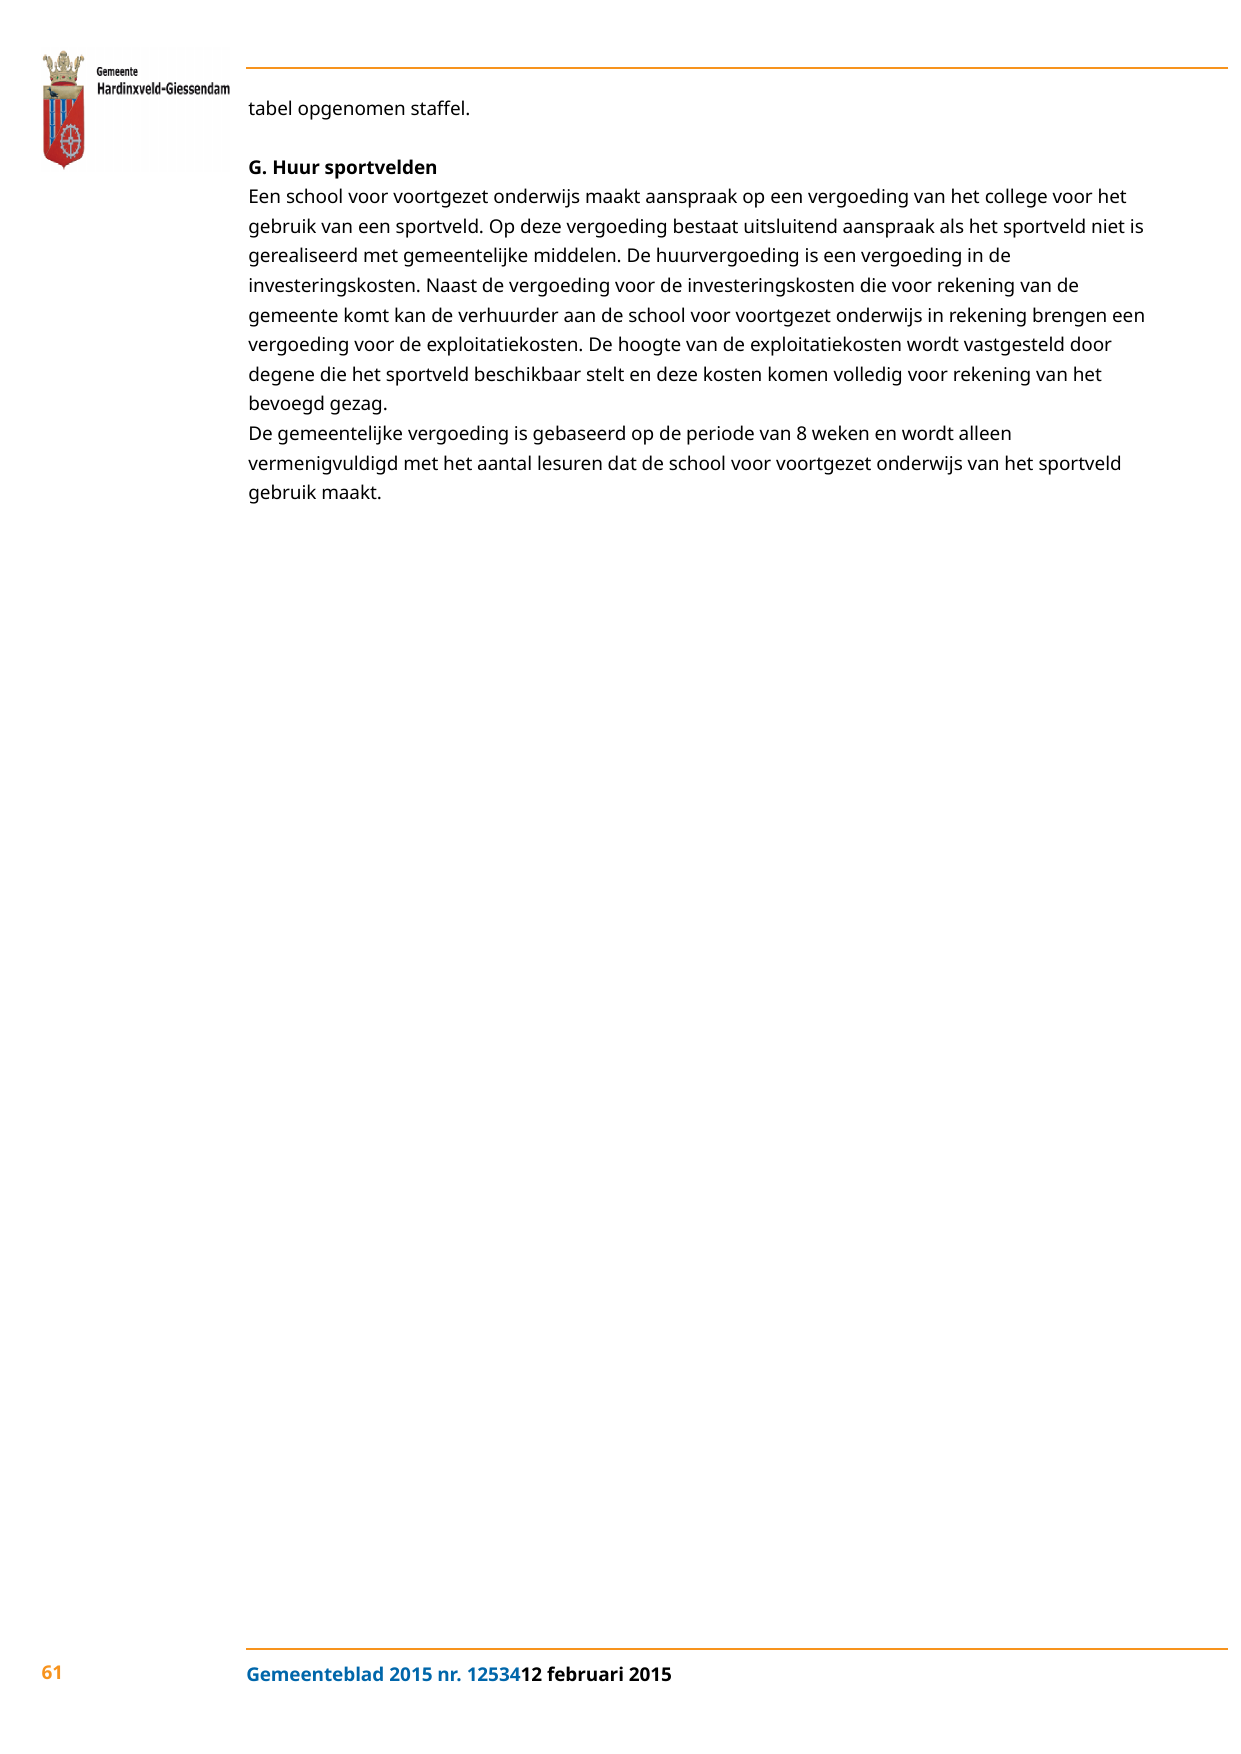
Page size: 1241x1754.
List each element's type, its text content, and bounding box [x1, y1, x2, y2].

text G. Huur sportvelden [248, 154, 1152, 180]
text tabel opgenomen staffel. [248, 95, 1152, 121]
text De gemeentelijke vergoeding is gebaseerd op de periode van 8 weken en wordt alleen vermenigvuldigd met het aantal lesuren dat de school voor voortgezet onderwijs van het sportveld gebruik maakt. [248, 420, 1152, 505]
picture [41, 47, 231, 172]
text Een school voor voortgezet onderwijs maakt aanspraak op een vergoeding van het college voor het gebruik van een sportveld. Op deze vergoeding bestaat uitsluitend aanspraak als het sportveld niet is gerealiseerd met gemeentelijke middelen. De huurvergoeding is een vergoeding in de investeringskosten. Naast de vergoeding voor de investeringskosten die voor rekening van de gemeente komt kan de verhuurder aan de school voor voortgezet onderwijs in rekening brengen een vergoeding voor de exploitatiekosten. De hoogte van de exploitatiekosten wordt vastgesteld door degene die het sportveld beschikbaar stelt en deze kosten komen volledig voor rekening van het bevoegd gezag. [248, 183, 1152, 416]
